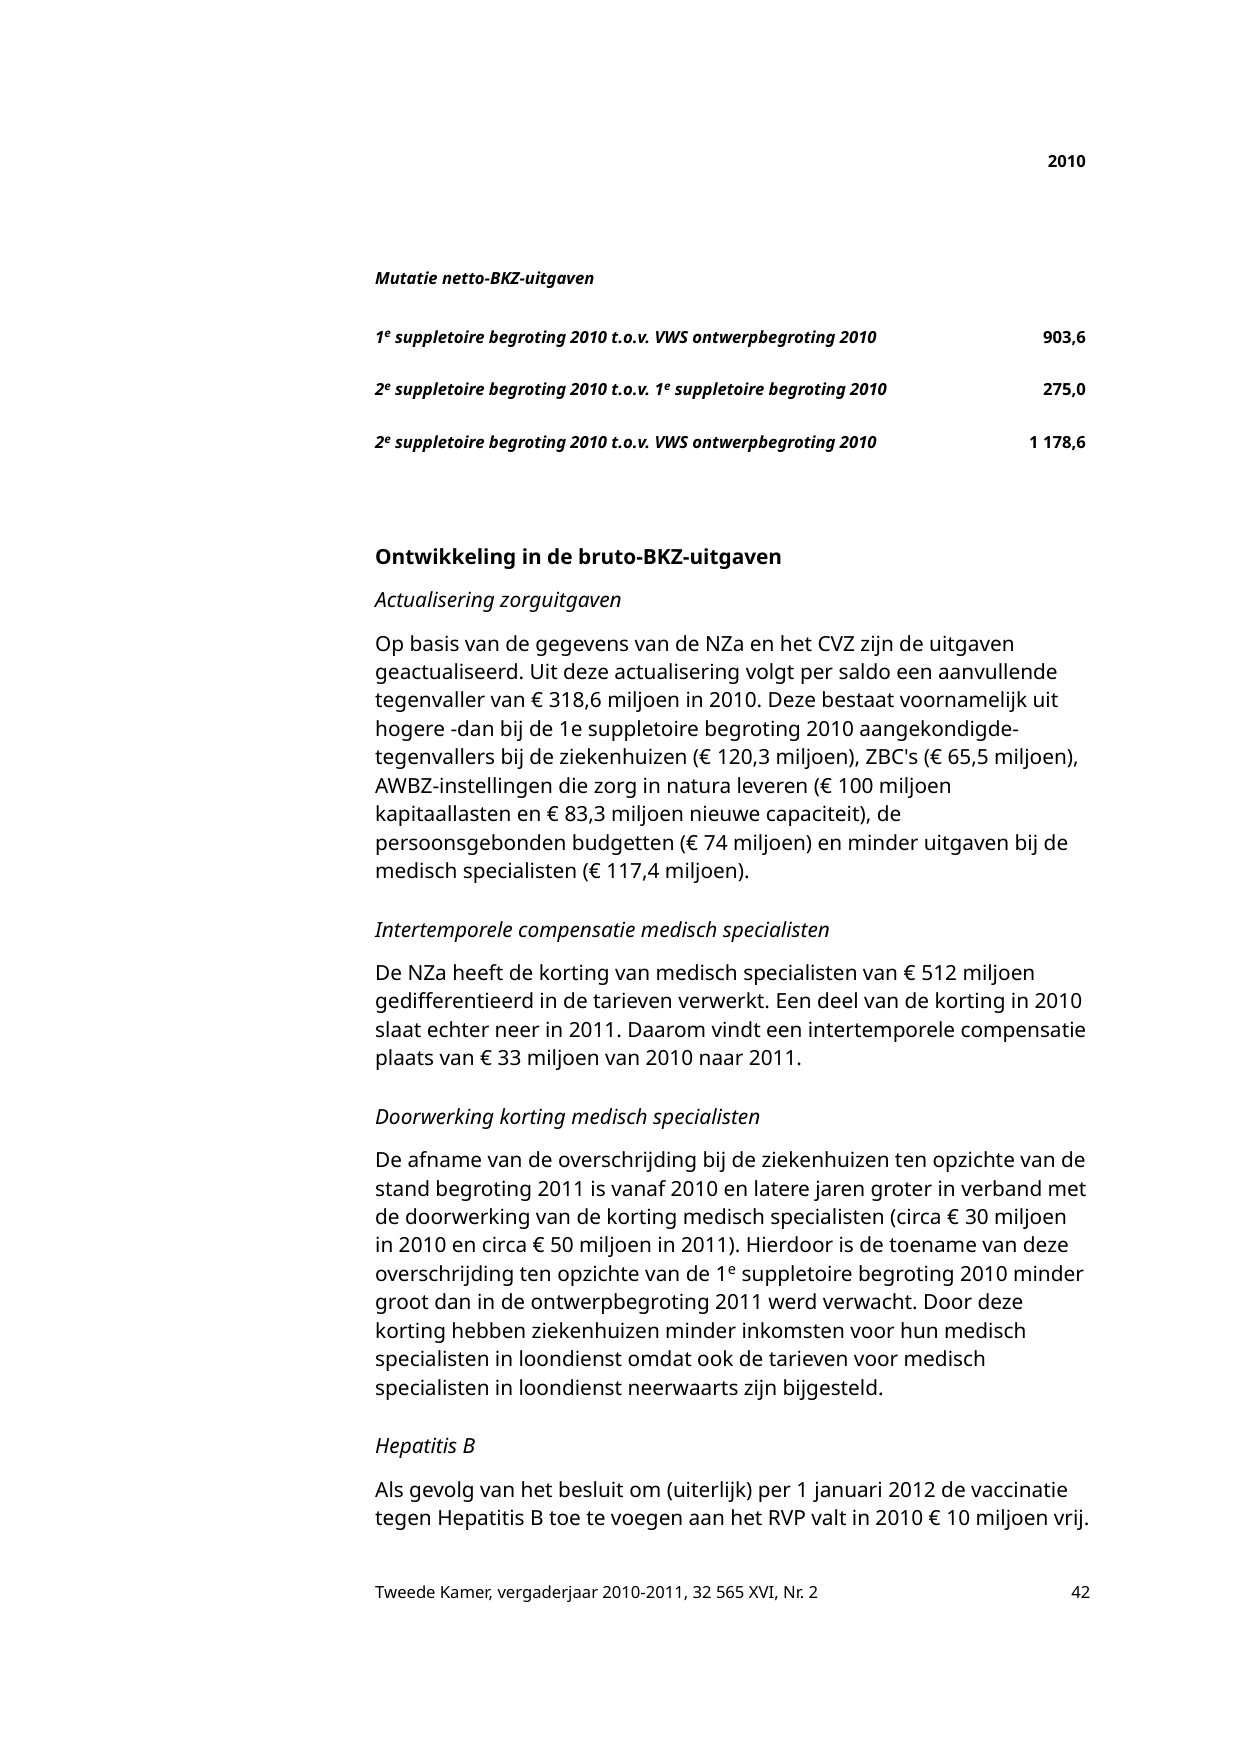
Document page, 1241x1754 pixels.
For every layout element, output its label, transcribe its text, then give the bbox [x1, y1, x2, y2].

table_header 2010 [947, 150, 1090, 208]
table_cell [947, 267, 1090, 325]
table_cell 1e suppletoire begroting 2010 t.o.v. VWS ontwerpbegroting 2010 [375, 325, 947, 378]
text De NZa heeft de korting van medisch specialisten van € 512 miljoen gedifferentieerd in de tarieven verwerkt. Een deel van de korting in 2010 slaat echter neer in 2011. Daarom vindt een intertemporele compensatie plaats van € 33 miljoen van 2010 naar 2011. [375, 958, 1090, 1072]
text Op basis van de gegevens van de NZa en het CVZ zijn de uitgaven geactualiseerd. Uit deze actualisering volgt per saldo een aanvullende tegenvaller van € 318,6 miljoen in 2010. Deze bestaat voornamelijk uit hogere -dan bij de 1e suppletoire begroting 2010 aangekondigde- tegenvallers bij de ziekenhuizen (€ 120,3 miljoen), ZBC's (€ 65,5 miljoen), AWBZ-instellingen die zorg in natura leveren (€ 100 miljoen kapitaallasten en € 83,3 miljoen nieuwe capaciteit), de persoonsgebonden budgetten (€ 74 miljoen) en minder uitgaven bij de medisch specialisten (€ 117,4 miljoen). [375, 629, 1090, 885]
table_header [375, 150, 947, 208]
table_cell 903,6 [947, 325, 1090, 378]
table_cell [375, 209, 947, 267]
table_cell 2e suppletoire begroting 2010 t.o.v. VWS ontwerpbegroting 2010 [375, 431, 947, 483]
table_cell Mutatie netto-BKZ-uitgaven [375, 267, 947, 325]
text Hepatitis B [375, 1431, 1090, 1460]
text Doorwerking korting medisch specialisten [375, 1102, 1090, 1130]
text Als gevolg van het besluit om (uiterlijk) per 1 januari 2012 de vaccinatie tegen Hepatitis B toe te voegen aan het RVP valt in 2010 € 10 miljoen vrij. [375, 1475, 1090, 1532]
text Actualisering zorguitgaven [375, 585, 1090, 614]
text De afname van de overschrijding bij de ziekenhuizen ten opzichte van de stand begroting 2011 is vanaf 2010 en latere jaren groter in verband met de doorwerking van de korting medisch specialisten (circa € 30 miljoen in 2010 en circa € 50 miljoen in 2011). Hierdoor is de toename van deze overschrijding ten opzichte van de 1e suppletoire begroting 2010 minder groot dan in de ontwerpbegroting 2011 werd verwacht. Door deze korting hebben ziekenhuizen minder inkomsten voor hun medisch specialisten in loondienst omdat ook de tarieven voor medisch specialisten in loondienst neerwaarts zijn bijgesteld. [375, 1145, 1090, 1401]
text Intertemporele compensatie medisch specialisten [375, 915, 1090, 943]
table_cell 275,0 [947, 378, 1090, 431]
text Ontwikkeling in de bruto-BKZ-uitgaven [375, 542, 1090, 570]
table_cell 2e suppletoire begroting 2010 t.o.v. 1e suppletoire begroting 2010 [375, 378, 947, 431]
table_cell [947, 209, 1090, 267]
table_cell 1 178,6 [947, 431, 1090, 483]
